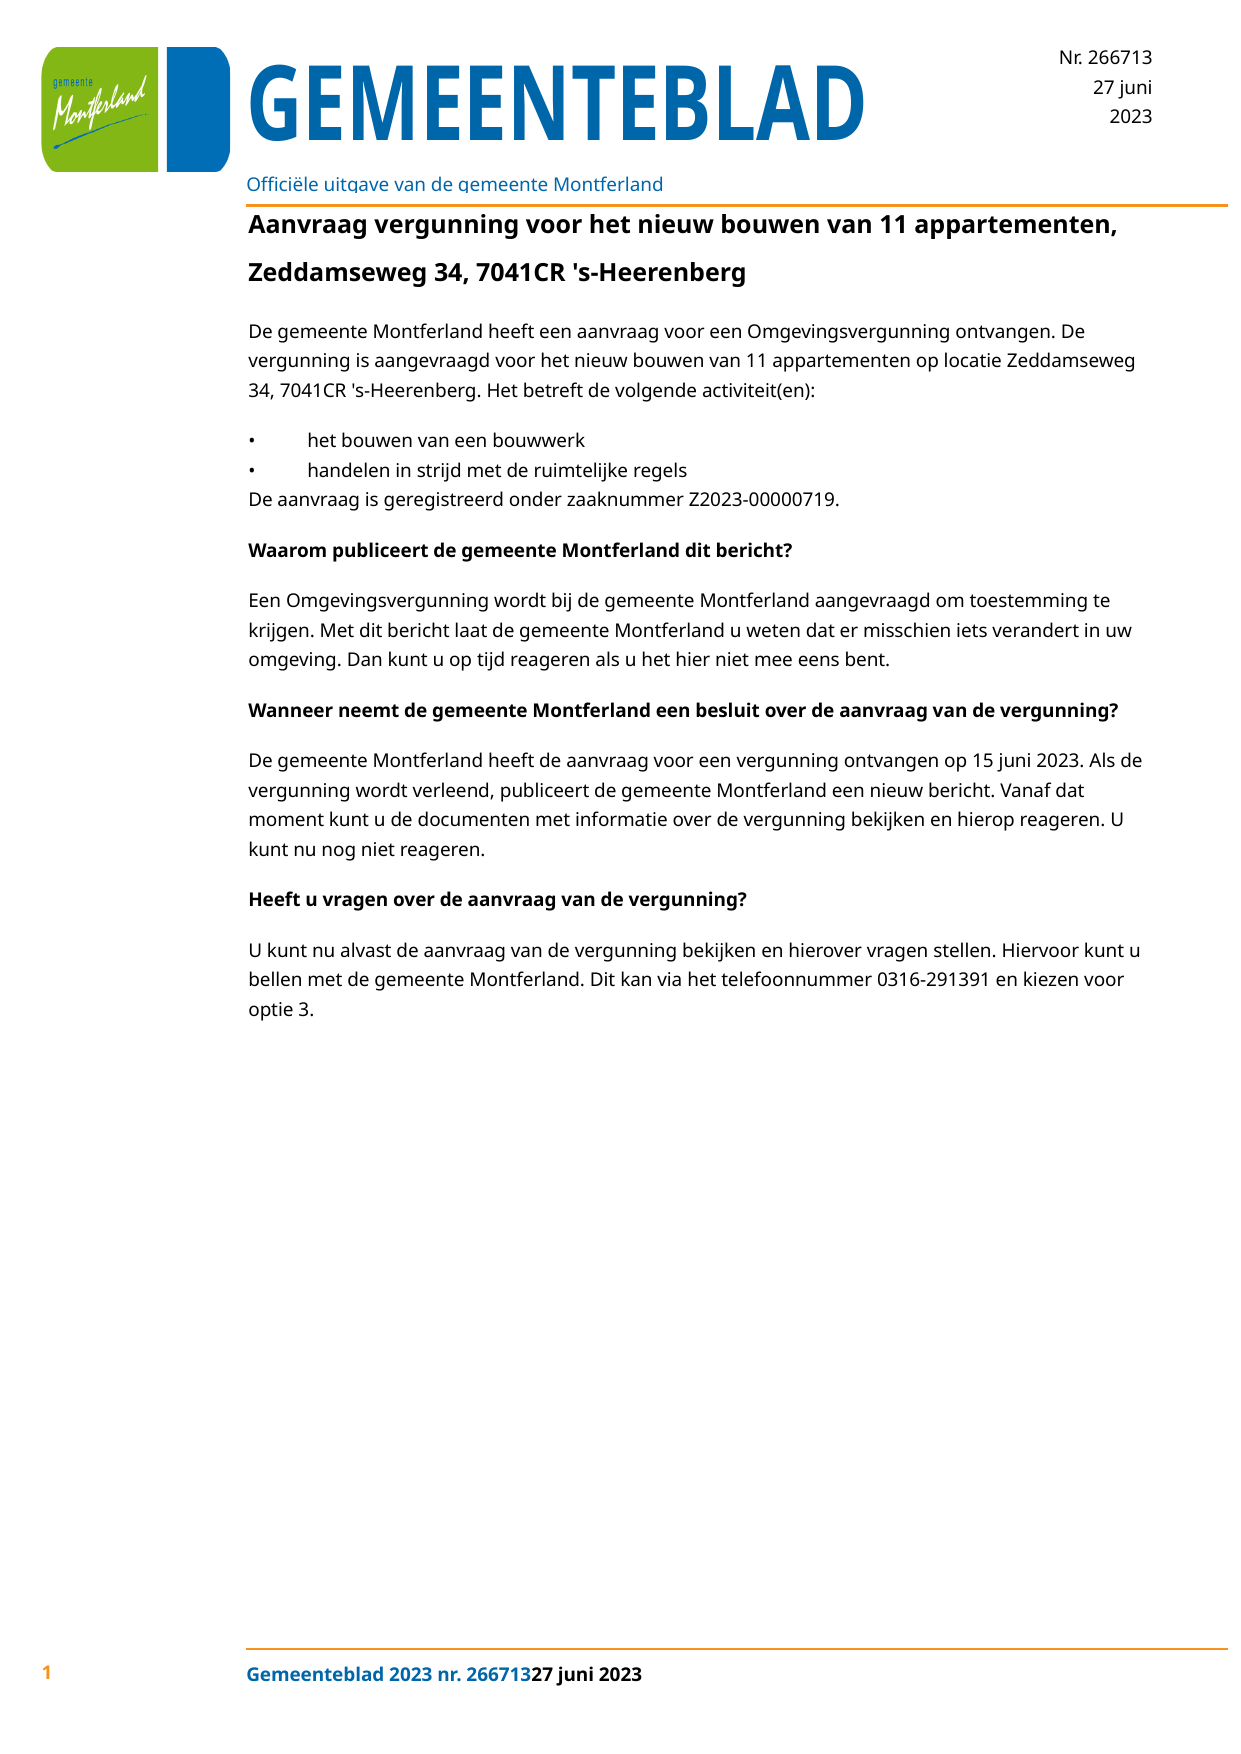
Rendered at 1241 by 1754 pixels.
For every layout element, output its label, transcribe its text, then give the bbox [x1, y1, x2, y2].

list handelen in strijd met de ruimtelijke regels [248, 457, 1152, 483]
picture [41, 47, 231, 172]
text De aanvraag is geregistreerd onder zaaknummer Z2023-00000719. [248, 487, 1152, 512]
text Heeft u vragen over de aanvraag van de vergunning? [248, 887, 1152, 912]
text Waarom publiceert de gemeente Montferland dit bericht? [248, 537, 1152, 563]
text De gemeente Montferland heeft een aanvraag voor een Omgevingsvergunning ontvangen. De vergunning is aangevraagd voor het nieuw bouwen van 11 appartementen op locatie Zeddamseweg 34, 7041CR 's-Heerenberg. Het betreft de volgende activiteit(en): [248, 318, 1152, 403]
text Een Omgevingsvergunning wordt bij de gemeente Montferland aangevraagd om toestemming te krijgen. Met dit bericht laat de gemeente Montferland u weten dat er misschien iets verandert in uw omgeving. Dan kunt u op tijd reageren als u het hier niet mee eens bent. [248, 587, 1152, 672]
text Aanvraag vergunning voor het nieuw bouwen van 11 appartementen, Zeddamseweg 34, 7041CR 's-Heerenberg [248, 207, 1152, 288]
list het bouwen van een bouwwerk [248, 427, 1152, 453]
text De gemeente Montferland heeft de aanvraag voor een vergunning ontvangen op 15 juni 2023. Als de vergunning wordt verleend, publiceert de gemeente Montferland een nieuw bericht. Vanaf dat moment kunt u de documenten met informatie over de vergunning bekijken en hierop reageren. U kunt nu nog niet reageren. [248, 747, 1152, 862]
text Wanneer neemt de gemeente Montferland een besluit over de aanvraag van de vergunning? [248, 697, 1152, 723]
text U kunt nu alvast de aanvraag van de vergunning bekijken en hierover vragen stellen. Hiervoor kunt u bellen met de gemeente Montferland. Dit kan via het telefoonnummer 0316-291391 en kiezen voor optie 3. [248, 937, 1152, 1022]
